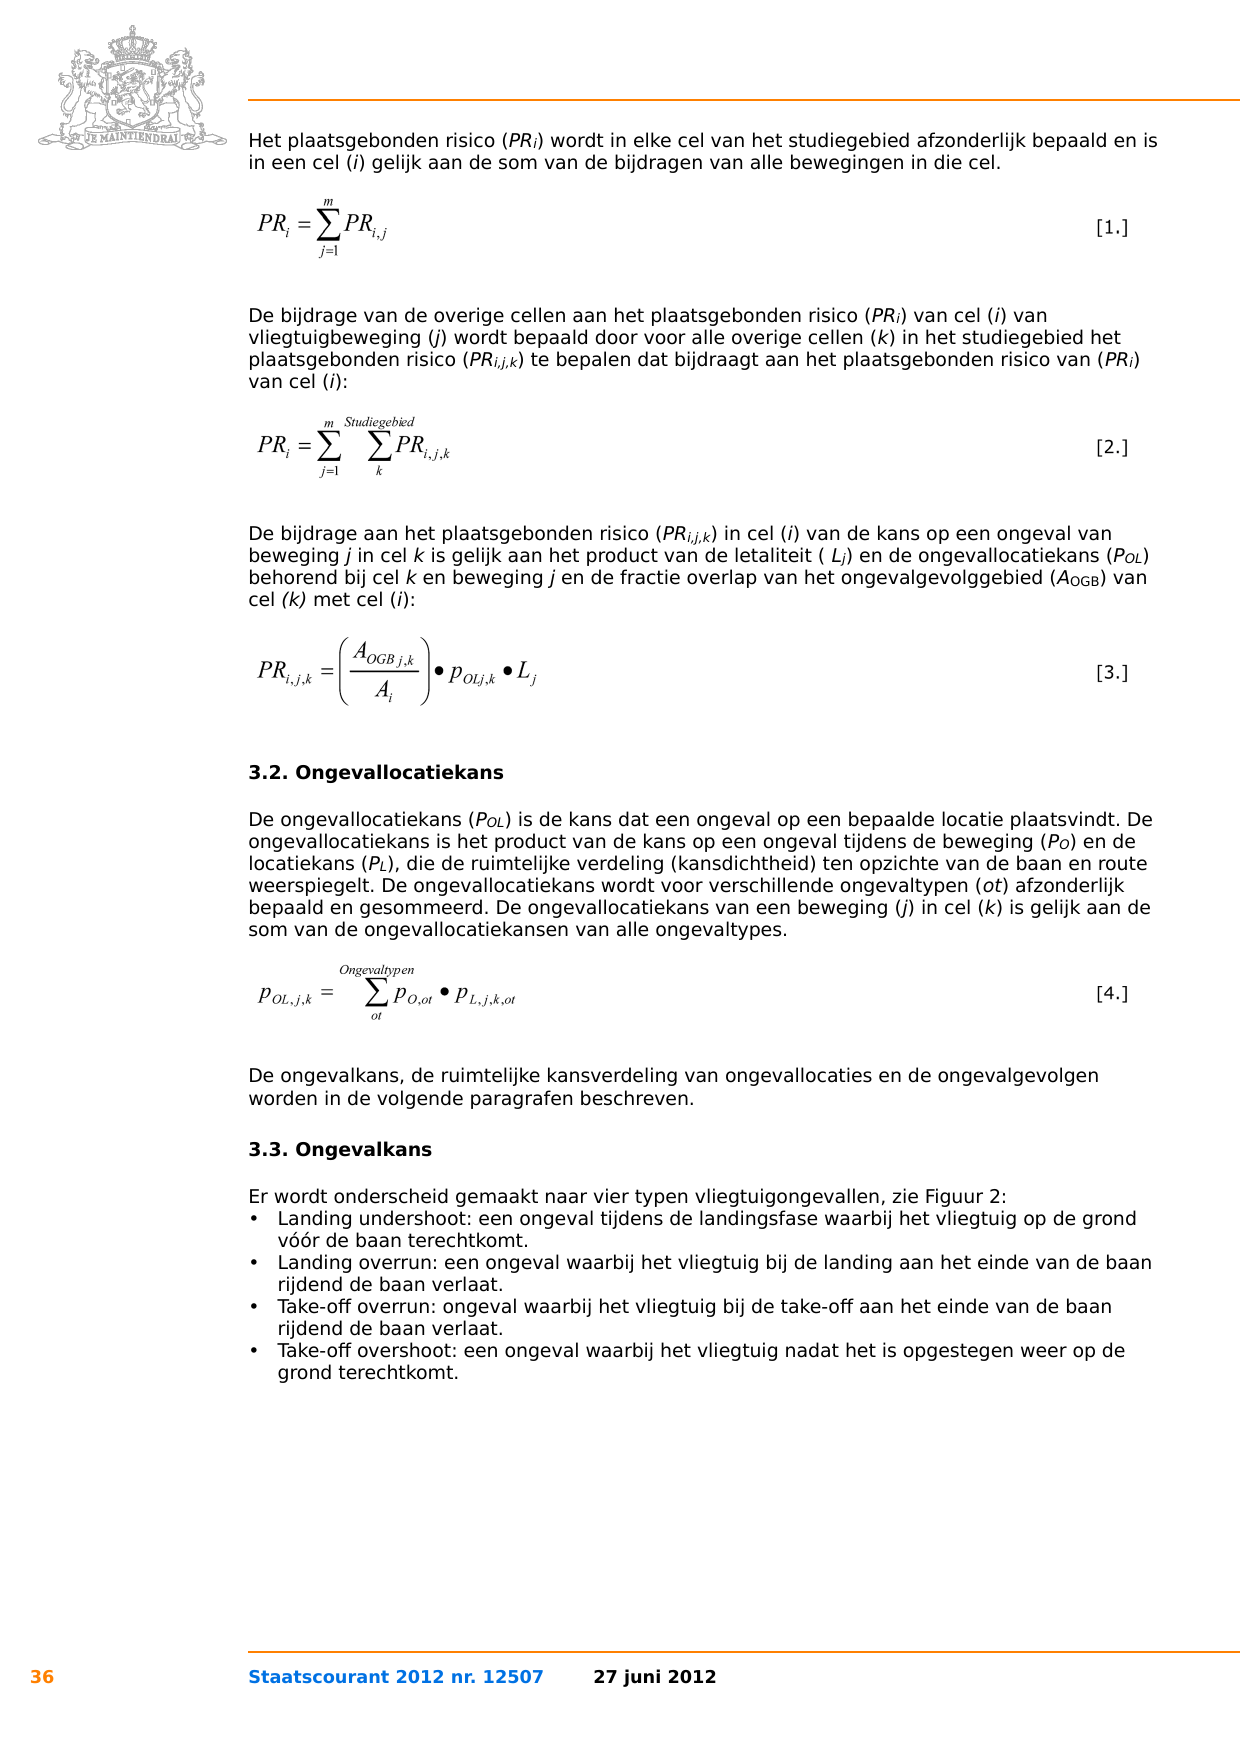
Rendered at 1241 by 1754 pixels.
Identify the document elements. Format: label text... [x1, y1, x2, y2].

picture [38, 25, 227, 150]
subtitle 3.2. Ongevallocatiekans [248, 762, 1163, 784]
picture [248, 962, 1134, 1022]
text Er wordt onderscheid gemaakt naar vier typen vliegtuigongevallen, zie Figuur 2: [248, 1186, 1163, 1208]
picture [248, 195, 1134, 261]
text De ongevalkans, de ruimtelijke kansverdeling van ongevallocaties en de ongevalgevolgen worden in de volgende paragrafen beschreven. [248, 1065, 1163, 1109]
text De bijdrage van de overige cellen aan het plaatsgebonden risico (PRi) van cel (i) van vliegtuigbeweging (j) wordt bepaald door voor alle overige cellen (k) in het studiegebied het plaatsgebonden risico (PRi,j,k) te bepalen dat bijdraagt aan het plaatsgebonden risico van (PRi) van cel (i): [248, 304, 1163, 392]
text • Landing undershoot: een ongeval tijdens de landingsfase waarbij het vliegtuig op de grond vóór de baan terechtkomt. [248, 1208, 1163, 1252]
subtitle 3.3. Ongevalkans [248, 1139, 1163, 1161]
picture [248, 633, 1134, 710]
text • Take-off overrun: ongeval waarbij het vliegtuig bij de take-off aan het einde van de baan rijdend de baan verlaat. [248, 1296, 1163, 1340]
text De ongevallocatiekans (POL) is de kans dat een ongeval op een bepaalde locatie plaatsvindt. De ongevallocatiekans is het product van de kans op een ongeval tijdens de beweging (PO) en de locatiekans (PL), die de ruimtelijke verdeling (kansdichtheid) ten opzichte van de baan en route weerspiegelt. De ongevallocatiekans wordt voor verschillende ongevaltypen (ot) afzonderlijk bepaald en gesommeerd. De ongevallocatiekans van een beweging (j) in cel (k) is gelijk aan de som van de ongevallocatiekansen van alle ongevaltypes. [248, 809, 1163, 941]
text • Take-off overshoot: een ongeval waarbij het vliegtuig nadat het is opgestegen weer op de grond terechtkomt. [248, 1340, 1163, 1384]
picture [248, 414, 1134, 480]
text Het plaatsgebonden risico (PRi) wordt in elke cel van het studiegebied afzonderlijk bepaald en is in een cel (i) gelijk aan de som van de bijdragen van alle bewegingen in die cel. [248, 130, 1163, 174]
text De bijdrage aan het plaatsgebonden risico (PRi,j,k) in cel (i) van de kans op een ongeval van beweging j in cel k is gelijk aan het product van de letaliteit ( Lj) en de ongevallocatiekans (POL) behorend bij cel k en beweging j en de fractie overlap van het ongevalgevolggebied (AOGB) van cel (k) met cel (i): [248, 523, 1163, 611]
text • Landing overrun: een ongeval waarbij het vliegtuig bij de landing aan het einde van de baan rijdend de baan verlaat. [248, 1252, 1163, 1296]
